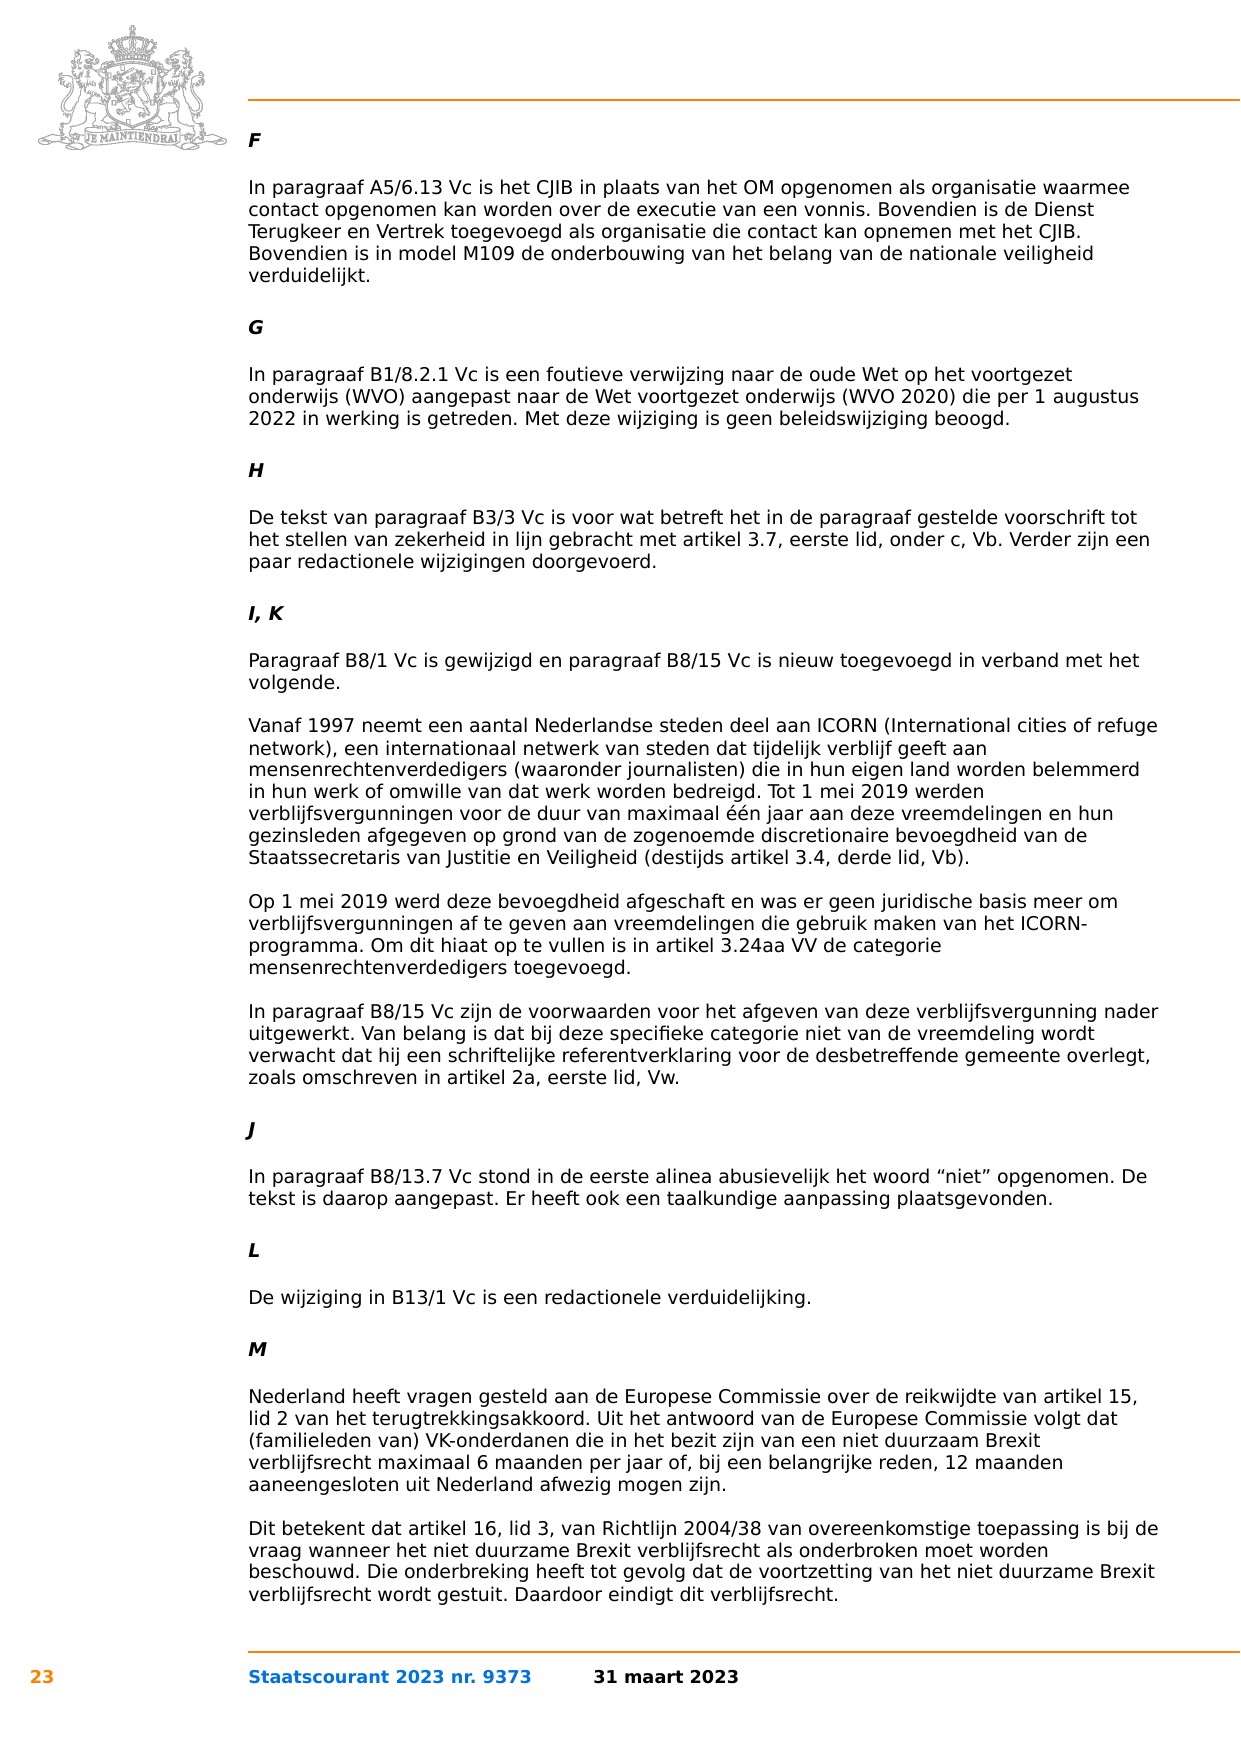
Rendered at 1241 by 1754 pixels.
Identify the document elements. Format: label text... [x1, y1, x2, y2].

text Dit betekent dat artikel 16, lid 3, van Richtlijn 2004/38 van overeenkomstige toepassing is bij de vraag wanneer het niet duurzame Brexit verblijfsrecht als onderbroken moet worden beschouwd. Die onderbreking heeft tot gevolg dat de voortzetting van het niet duurzame Brexit verblijfsrecht wordt gestuit. Daardoor eindigt dit verblijfsrecht. [248, 1517, 1163, 1605]
picture [38, 25, 227, 150]
text De tekst van paragraaf B3/3 Vc is voor wat betreft het in de paragraaf gestelde voorschrift tot het stellen van zekerheid in lijn gebracht met artikel 3.7, eerste lid, onder c, Vb. Verder zijn een paar redactionele wijzigingen doorgevoerd. [248, 507, 1163, 573]
subtitle I, K [248, 603, 1163, 624]
text Nederland heeft vragen gesteld aan de Europese Commissie over de reikwijdte van artikel 15, lid 2 van het terugtrekkingsakkoord. Uit het antwoord van de Europese Commissie volgt dat (familieleden van) VK-onderdanen die in het bezit zijn van een niet duurzaam Brexit verblijfsrecht maximaal 6 maanden per jaar of, bij een belangrijke reden, 12 maanden aaneengesloten uit Nederland afwezig mogen zijn. [248, 1386, 1163, 1496]
text De wijziging in B13/1 Vc is een redactionele verduidelijking. [248, 1287, 1163, 1309]
text Op 1 mei 2019 werd deze bevoegdheid afgeschaft en was er geen juridische basis meer om verblijfsvergunningen af te geven aan vreemdelingen die gebruik maken van het ICORN-programma. Om dit hiaat op te vullen is in artikel 3.24aa VV de categorie mensenrechtenverdedigers toegevoegd. [248, 891, 1163, 979]
subtitle L [248, 1240, 1163, 1262]
subtitle G [248, 317, 1163, 339]
text In paragraaf B8/13.7 Vc stond in de eerste alinea abusievelijk het woord “niet” opgenomen. De tekst is daarop aangepast. Er heeft ook een taalkundige aanpassing plaatsgevonden. [248, 1166, 1163, 1210]
subtitle H [248, 460, 1163, 482]
text Paragraaf B8/1 Vc is gewijzigd en paragraaf B8/15 Vc is nieuw toegevoegd in verband met het volgende. [248, 649, 1163, 693]
text In paragraaf A5/6.13 Vc is het CJIB in plaats van het OM opgenomen als organisatie waarmee contact opgenomen kan worden over de executie van een vonnis. Bovendien is de Dienst Terugkeer en Vertrek toegevoegd als organisatie die contact kan opnemen met het CJIB. Bovendien is in model M109 de onderbouwing van het belang van de nationale veiligheid verduidelijkt. [248, 177, 1163, 287]
subtitle M [248, 1339, 1163, 1361]
text In paragraaf B8/15 Vc zijn de voorwaarden voor het afgeven van deze verblijfsvergunning nader uitgewerkt. Van belang is dat bij deze specifieke categorie niet van de vreemdeling wordt verwacht dat hij een schriftelijke referentverklaring voor de desbetreffende gemeente overlegt, zoals omschreven in artikel 2a, eerste lid, Vw. [248, 1001, 1163, 1089]
text Vanaf 1997 neemt een aantal Nederlandse steden deel aan ICORN (International cities of refuge network), een internationaal netwerk van steden dat tijdelijk verblijf geeft aan mensenrechtenverdedigers (waaronder journalisten) die in hun eigen land worden belemmerd in hun werk of omwille van dat werk worden bedreigd. Tot 1 mei 2019 werden verblijfsvergunningen voor de duur van maximaal één jaar aan deze vreemdelingen en hun gezinsleden afgegeven op grond van de zogenoemde discretionaire bevoegdheid van de Staatssecretaris van Justitie en Veiligheid (destijds artikel 3.4, derde lid, Vb). [248, 715, 1163, 869]
subtitle J [248, 1119, 1163, 1141]
subtitle F [248, 130, 1163, 152]
text In paragraaf B1/8.2.1 Vc is een foutieve verwijzing naar de oude Wet op het voortgezet onderwijs (WVO) aangepast naar de Wet voortgezet onderwijs (WVO 2020) die per 1 augustus 2022 in werking is getreden. Met deze wijziging is geen beleidswijziging beoogd. [248, 364, 1163, 430]
